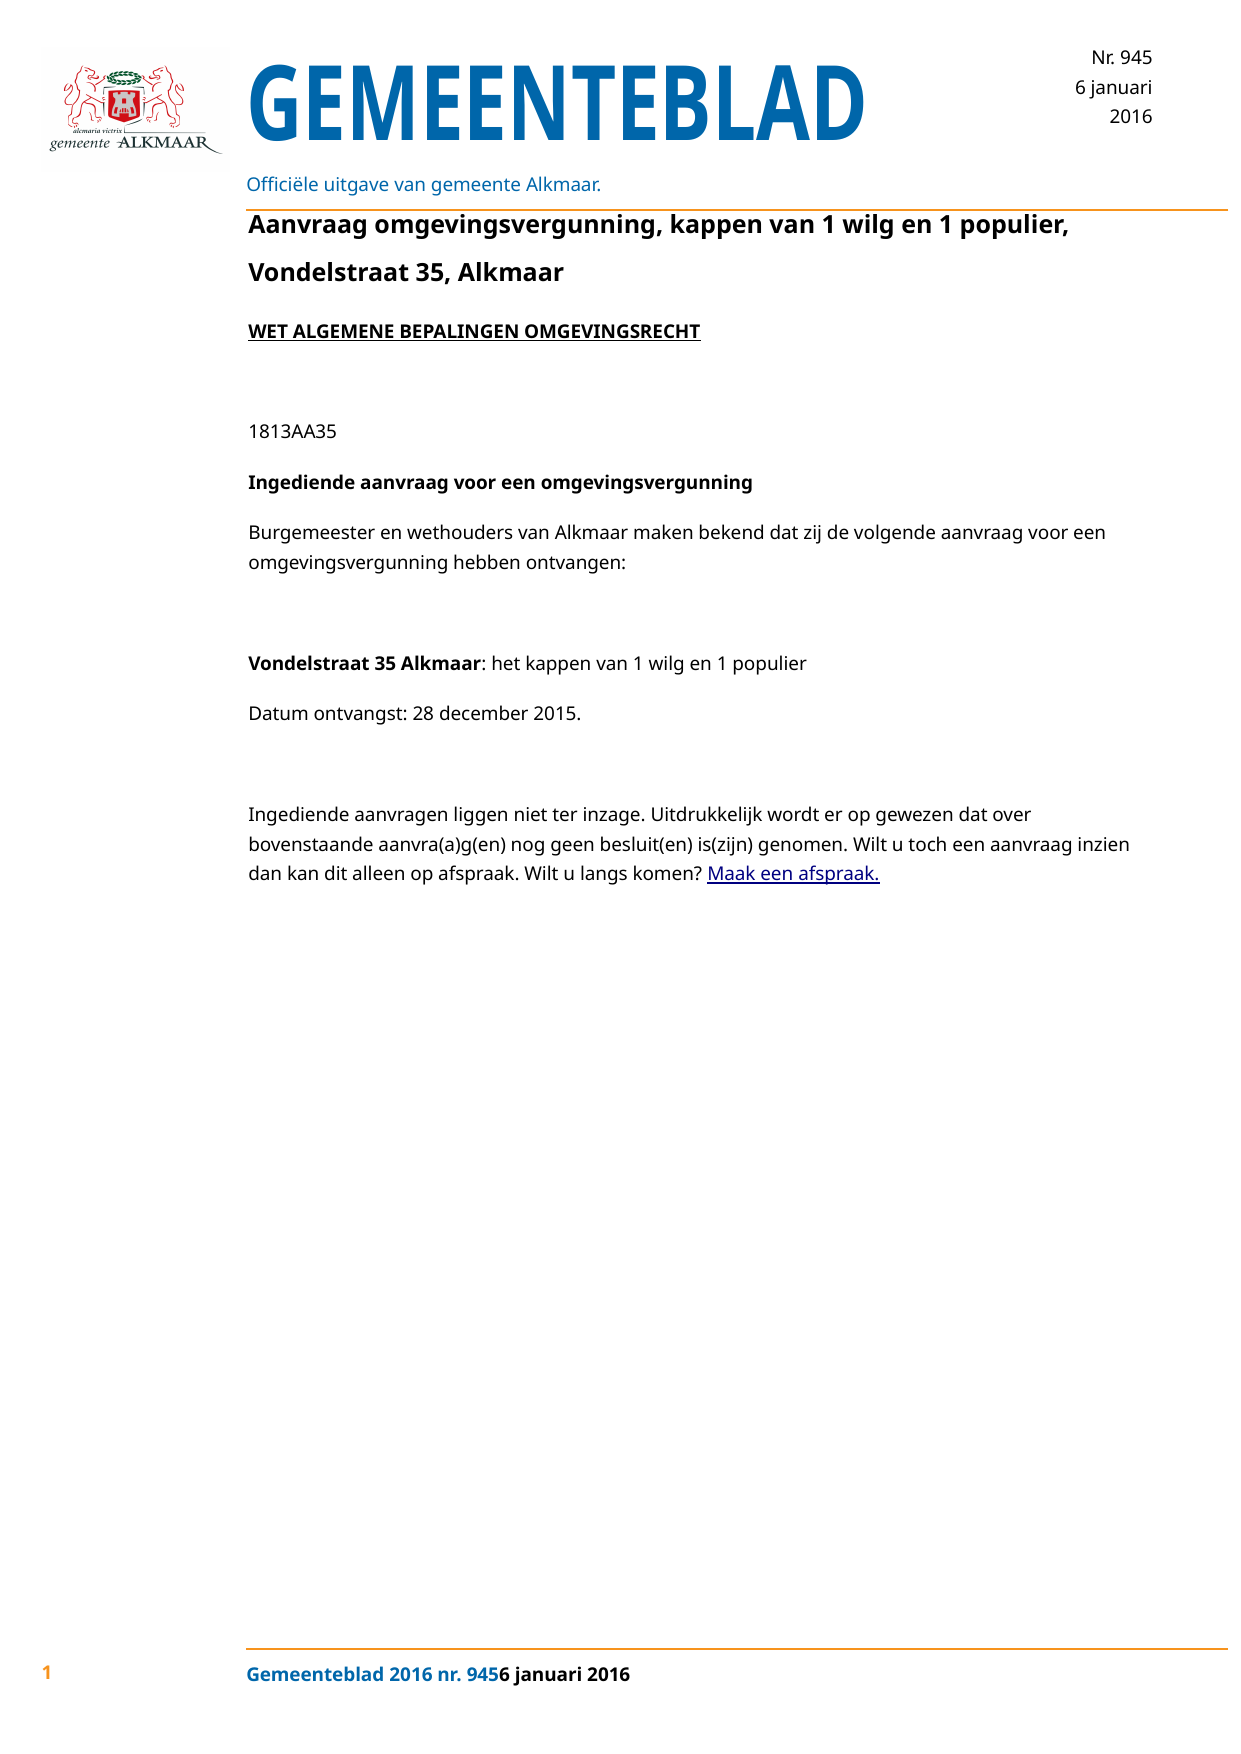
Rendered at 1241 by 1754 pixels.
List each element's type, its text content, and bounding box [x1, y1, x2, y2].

text Aanvraag omgevingsvergunning, kappen van 1 wilg en 1 populier, Vondelstraat 35, Alkmaar [248, 211, 1152, 288]
text WET ALGEMENE BEPALINGEN OMGEVINGSRECHT [248, 318, 1152, 344]
picture [41, 47, 231, 172]
text 1813AA35 [248, 419, 1152, 444]
text Ingediende aanvragen liggen niet ter inzage. Uitdrukkelijk wordt er op gewezen dat over bovenstaande aanvra(a)g(en) nog geen besluit(en) is(zijn) genomen. Wilt u toch een aanvraag inzien dan kan dit alleen op afspraak. Wilt u langs komen? Maak een afspraak. [248, 801, 1152, 886]
text Burgemeester en wethouders van Alkmaar maken bekend dat zij de volgende aanvraag voor een omgevingsvergunning hebben ontvangen: [248, 519, 1152, 575]
text Vondelstraat 35 Alkmaar: het kappen van 1 wilg en 1 populier [248, 650, 1152, 676]
text Datum ontvangst: 28 december 2015. [248, 700, 1152, 726]
text Ingediende aanvraag voor een omgevingsvergunning [248, 469, 1152, 495]
